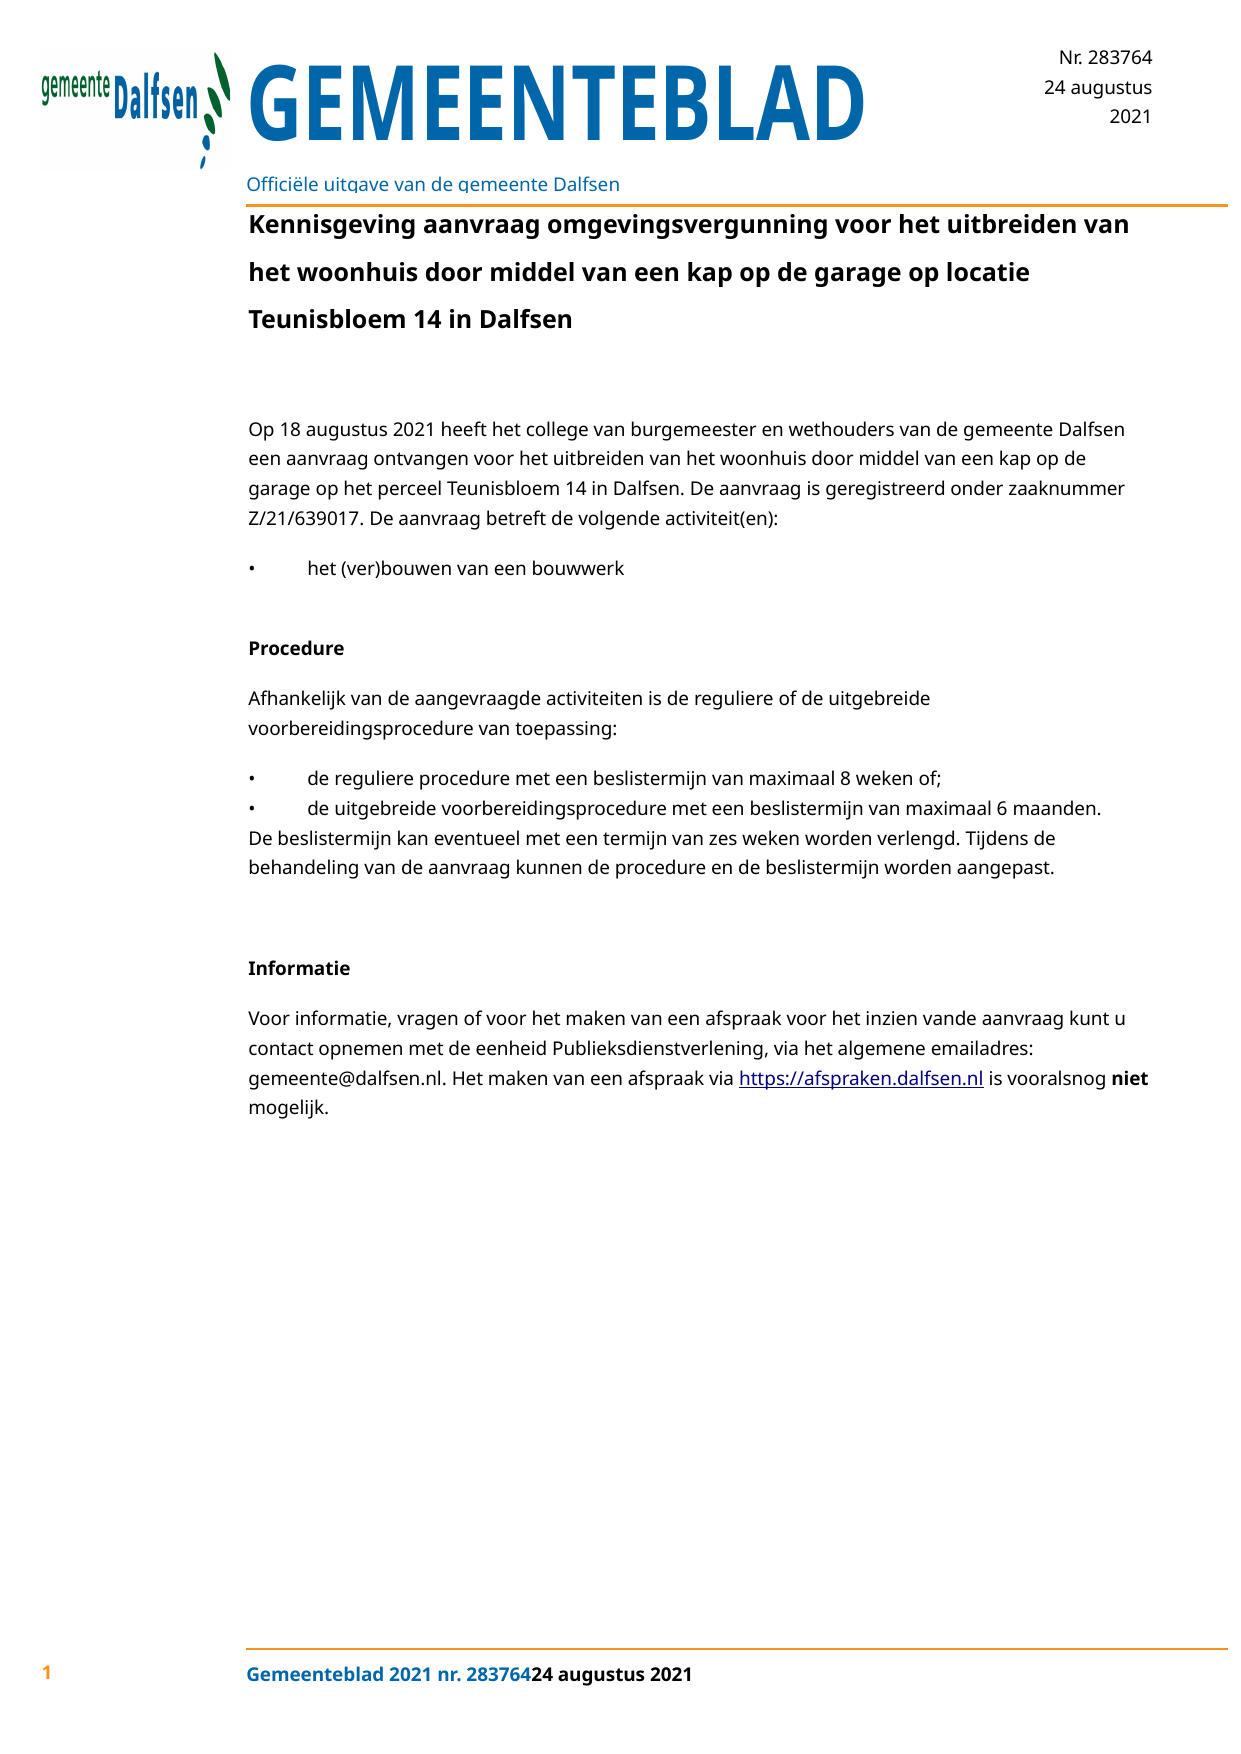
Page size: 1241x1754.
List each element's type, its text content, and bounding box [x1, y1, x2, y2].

text Op 18 augustus 2021 heeft het college van burgemeester en wethouders van de gemeente Dalfsen een aanvraag ontvangen voor het uitbreiden van het woonhuis door middel van een kap op de garage op het perceel Teunisbloem 14 in Dalfsen. De aanvraag is geregistreerd onder zaaknummer Z/21/639017. De aanvraag betreft de volgende activiteit(en): [248, 416, 1152, 530]
picture [41, 47, 231, 172]
text Kennisgeving aanvraag omgevingsvergunning voor het uitbreiden van het woonhuis door middel van een kap op de garage op locatie Teunisbloem 14 in Dalfsen [248, 207, 1152, 336]
list de reguliere procedure met een beslistermijn van maximaal 8 weken of; [248, 766, 1152, 791]
text De beslistermijn kan eventueel met een termijn van zes weken worden verlengd. Tijdens de behandeling van de aanvraag kunnen de procedure en de beslistermijn worden aangepast. [248, 825, 1152, 880]
text Afhankelijk van de aangevraagde activiteiten is de reguliere of de uitgebreide voorbereidingsprocedure van toepassing: [248, 686, 1152, 741]
list het (ver)bouwen van een bouwwerk [248, 555, 1152, 581]
text Voor informatie, vragen of voor het maken van een afspraak voor het inzien vande aanvraag kunt u contact opnemen met de eenheid Publieksdienstverlening, via het algemene emailadres: gemeente@dalfsen.nl. Het maken van een afspraak via https://afspraken.dalfsen.nl is vooralsnog niet mogelijk. [248, 1006, 1152, 1120]
text Informatie [248, 955, 1152, 981]
text Procedure [248, 635, 1152, 661]
list de uitgebreide voorbereidingsprocedure met een beslistermijn van maximaal 6 maanden. [248, 795, 1152, 821]
